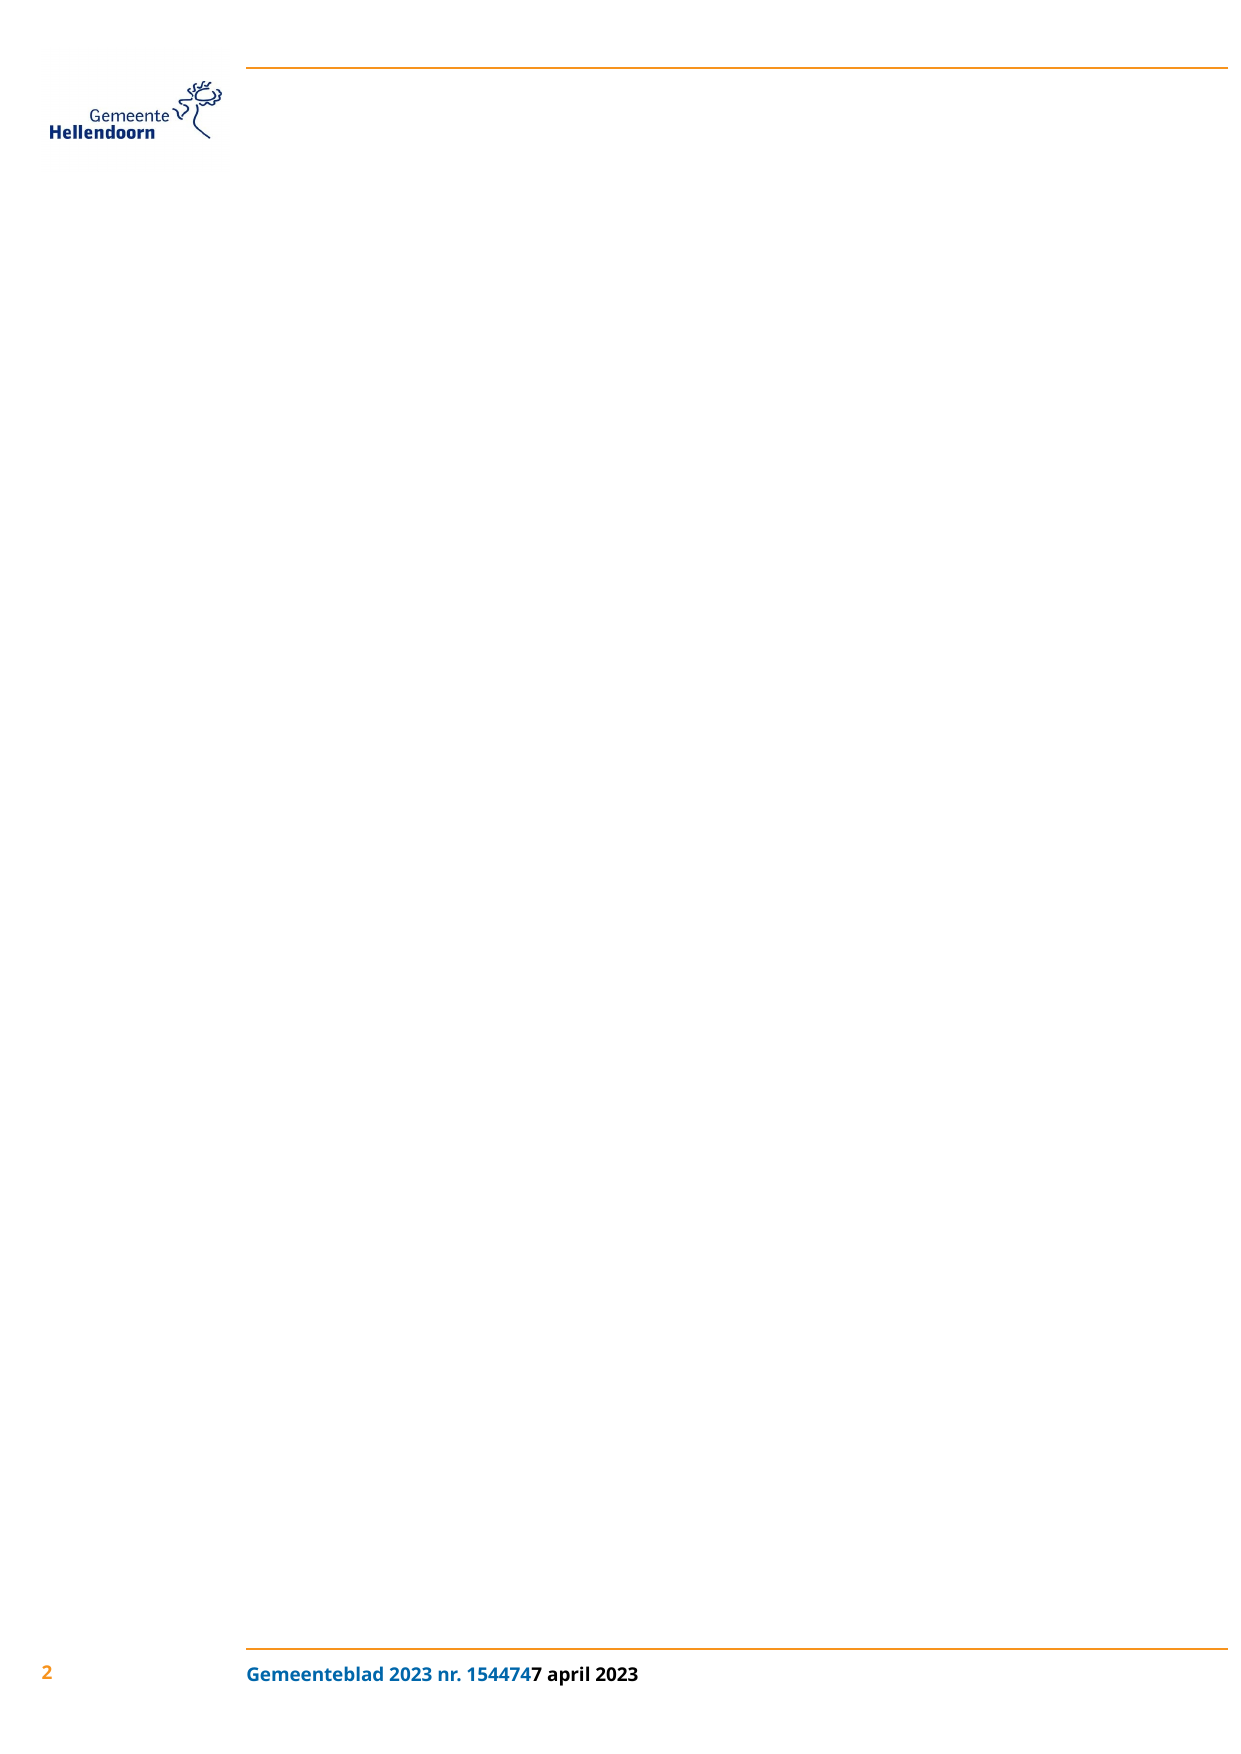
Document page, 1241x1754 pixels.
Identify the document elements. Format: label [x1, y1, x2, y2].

picture [41, 47, 231, 172]
